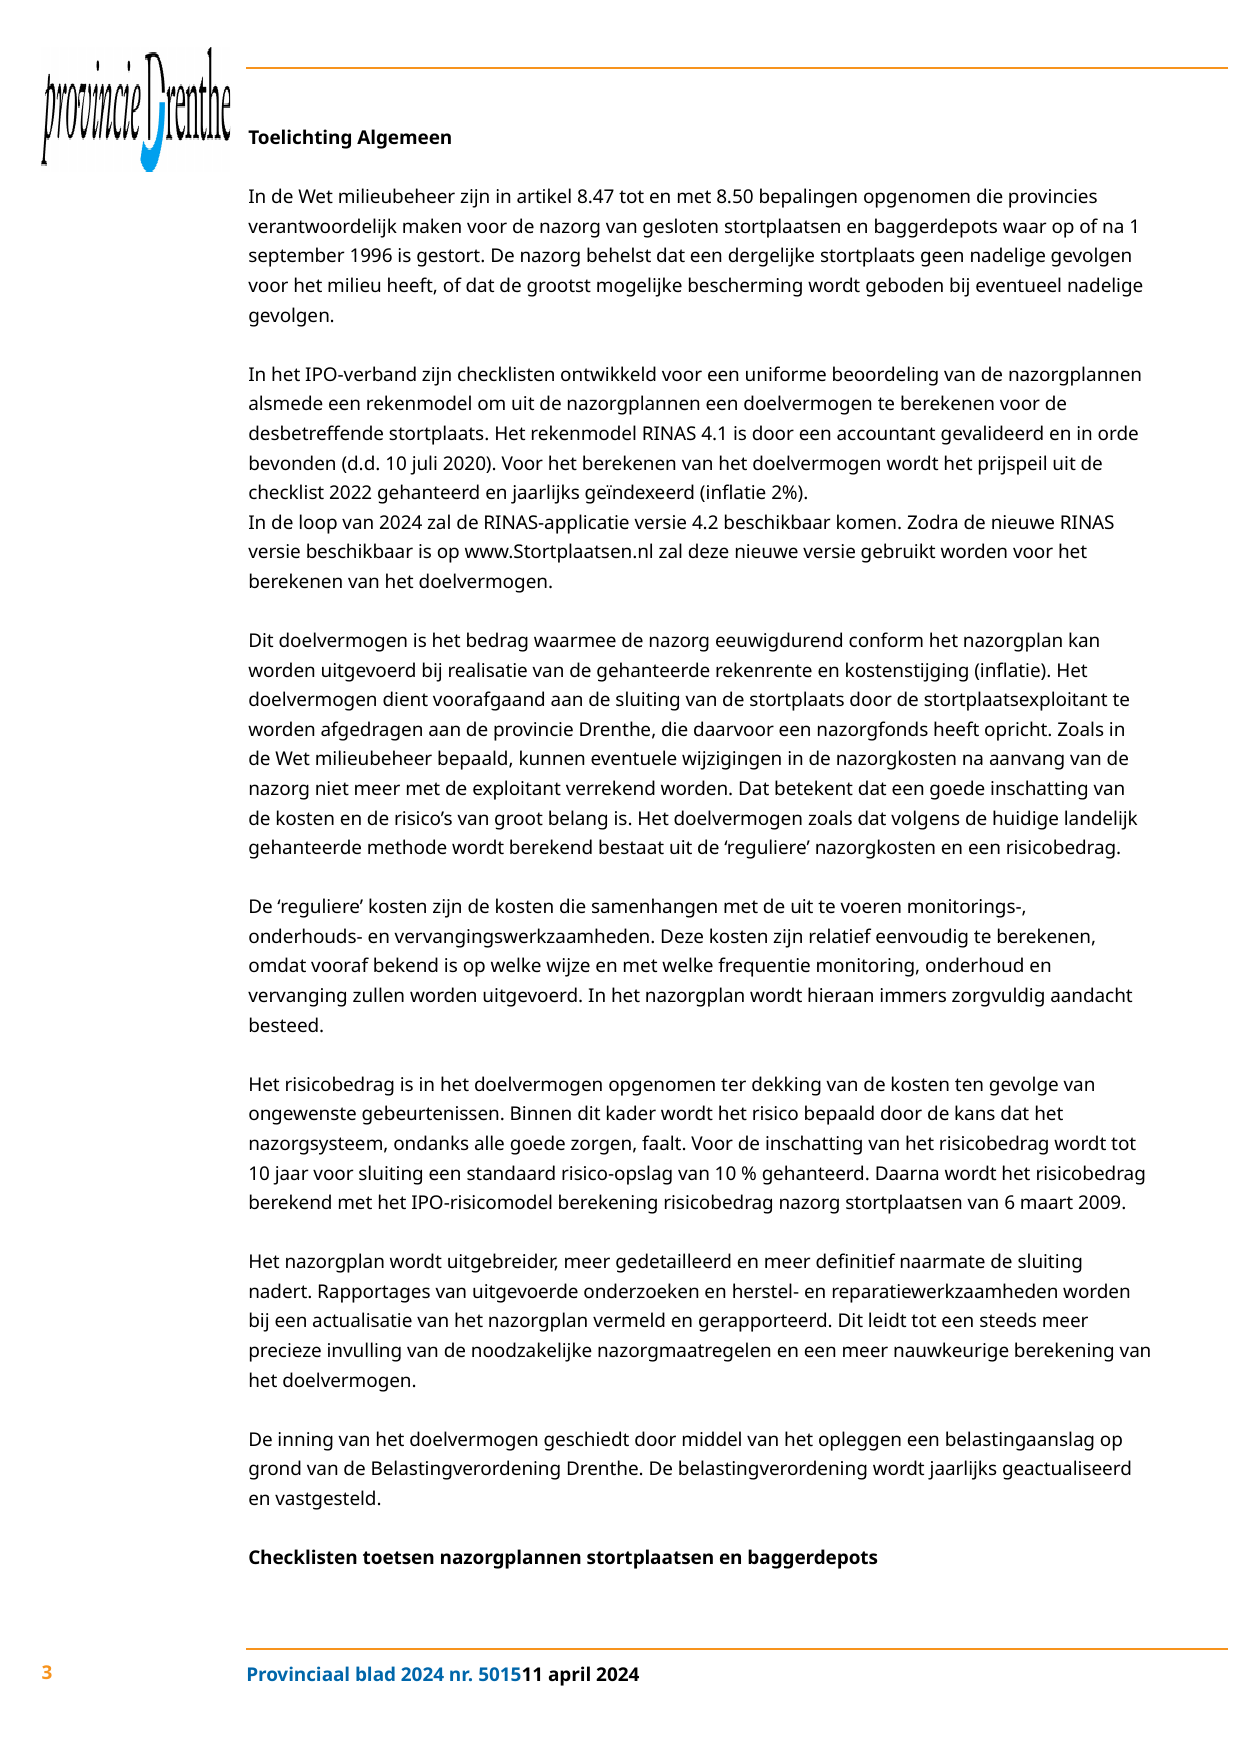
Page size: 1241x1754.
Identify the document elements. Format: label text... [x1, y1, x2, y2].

text De inning van het doelvermogen geschiedt door middel van het opleggen een belastingaanslag op grond van de Belastingverordening Drenthe. De belastingverordening wordt jaarlijks geactualiseerd en vastgesteld. [248, 1426, 1152, 1511]
text Het nazorgplan wordt uitgebreider, meer gedetailleerd en meer definitief naarmate de sluiting nadert. Rapportages van uitgevoerde onderzoeken en herstel- en reparatiewerkzaamheden worden bij een actualisatie van het nazorgplan vermeld en gerapporteerd. Dit leidt tot een steeds meer precieze invulling van de noodzakelijke nazorgmaatregelen en een meer nauwkeurige berekening van het doelvermogen. [248, 1248, 1152, 1393]
text De ‘reguliere’ kosten zijn de kosten die samenhangen met de uit te voeren monitorings-, [248, 893, 1152, 919]
picture [41, 47, 231, 172]
text In de loop van 2024 zal de RINAS-applicatie versie 4.2 beschikbaar komen. Zodra de nieuwe RINAS versie beschikbaar is op www.Stortplaatsen.nl zal deze nieuwe versie gebruikt worden voor het berekenen van het doelvermogen. [248, 509, 1152, 594]
text In de Wet milieubeheer zijn in artikel 8.47 tot en met 8.50 bepalingen opgenomen die provincies verantwoordelijk maken voor de nazorg van gesloten stortplaatsen en baggerdepots waar op of na 1 september 1996 is gestort. De nazorg behelst dat een dergelijke stortplaats geen nadelige gevolgen voor het milieu heeft, of dat de grootst mogelijke bescherming wordt geboden bij eventueel nadelige gevolgen. [248, 183, 1152, 328]
text In het IPO-verband zijn checklisten ontwikkeld voor een uniforme beoordeling van de nazorgplannen alsmede een rekenmodel om uit de nazorgplannen een doelvermogen te berekenen voor de desbetreffende stortplaats. Het rekenmodel RINAS 4.1 is door een accountant gevalideerd en in orde bevonden (d.d. 10 juli 2020). Voor het berekenen van het doelvermogen wordt het prijspeil uit de checklist 2022 gehanteerd en jaarlijks geïndexeerd (inflatie 2%). [248, 361, 1152, 505]
text Dit doelvermogen is het bedrag waarmee de nazorg eeuwigdurend conform het nazorgplan kan worden uitgevoerd bij realisatie van de gehanteerde rekenrente en kostenstijging (inflatie). Het doelvermogen dient voorafgaand aan de sluiting van de stortplaats door de stortplaatsexploitant te worden afgedragen aan de provincie Drenthe, die daarvoor een nazorgfonds heeft opricht. Zoals in de Wet milieubeheer bepaald, kunnen eventuele wijzigingen in de nazorgkosten na aanvang van de nazorg niet meer met de exploitant verrekend worden. Dat betekent dat een goede inschatting van de kosten en de risico’s van groot belang is. Het doelvermogen zoals dat volgens de huidige landelijk gehanteerde methode wordt berekend bestaat uit de ‘reguliere’ nazorgkosten en een risicobedrag. [248, 627, 1152, 860]
text Checklisten toetsen nazorgplannen stortplaatsen en baggerdepots [248, 1544, 1152, 1570]
text Toelichting Algemeen [248, 124, 1152, 150]
text onderhouds- en vervangingswerkzaamheden. Deze kosten zijn relatief eenvoudig te berekenen, omdat vooraf bekend is op welke wijze en met welke frequentie monitoring, onderhoud en vervanging zullen worden uitgevoerd. In het nazorgplan wordt hieraan immers zorgvuldig aandacht besteed. [248, 923, 1152, 1038]
text Het risicobedrag is in het doelvermogen opgenomen ter dekking van de kosten ten gevolge van ongewenste gebeurtenissen. Binnen dit kader wordt het risico bepaald door de kans dat het nazorgsysteem, ondanks alle goede zorgen, faalt. Voor de inschatting van het risicobedrag wordt tot 10 jaar voor sluiting een standaard risico-opslag van 10 % gehanteerd. Daarna wordt het risicobedrag berekend met het IPO-risicomodel berekening risicobedrag nazorg stortplaatsen van 6 maart 2009. [248, 1071, 1152, 1215]
